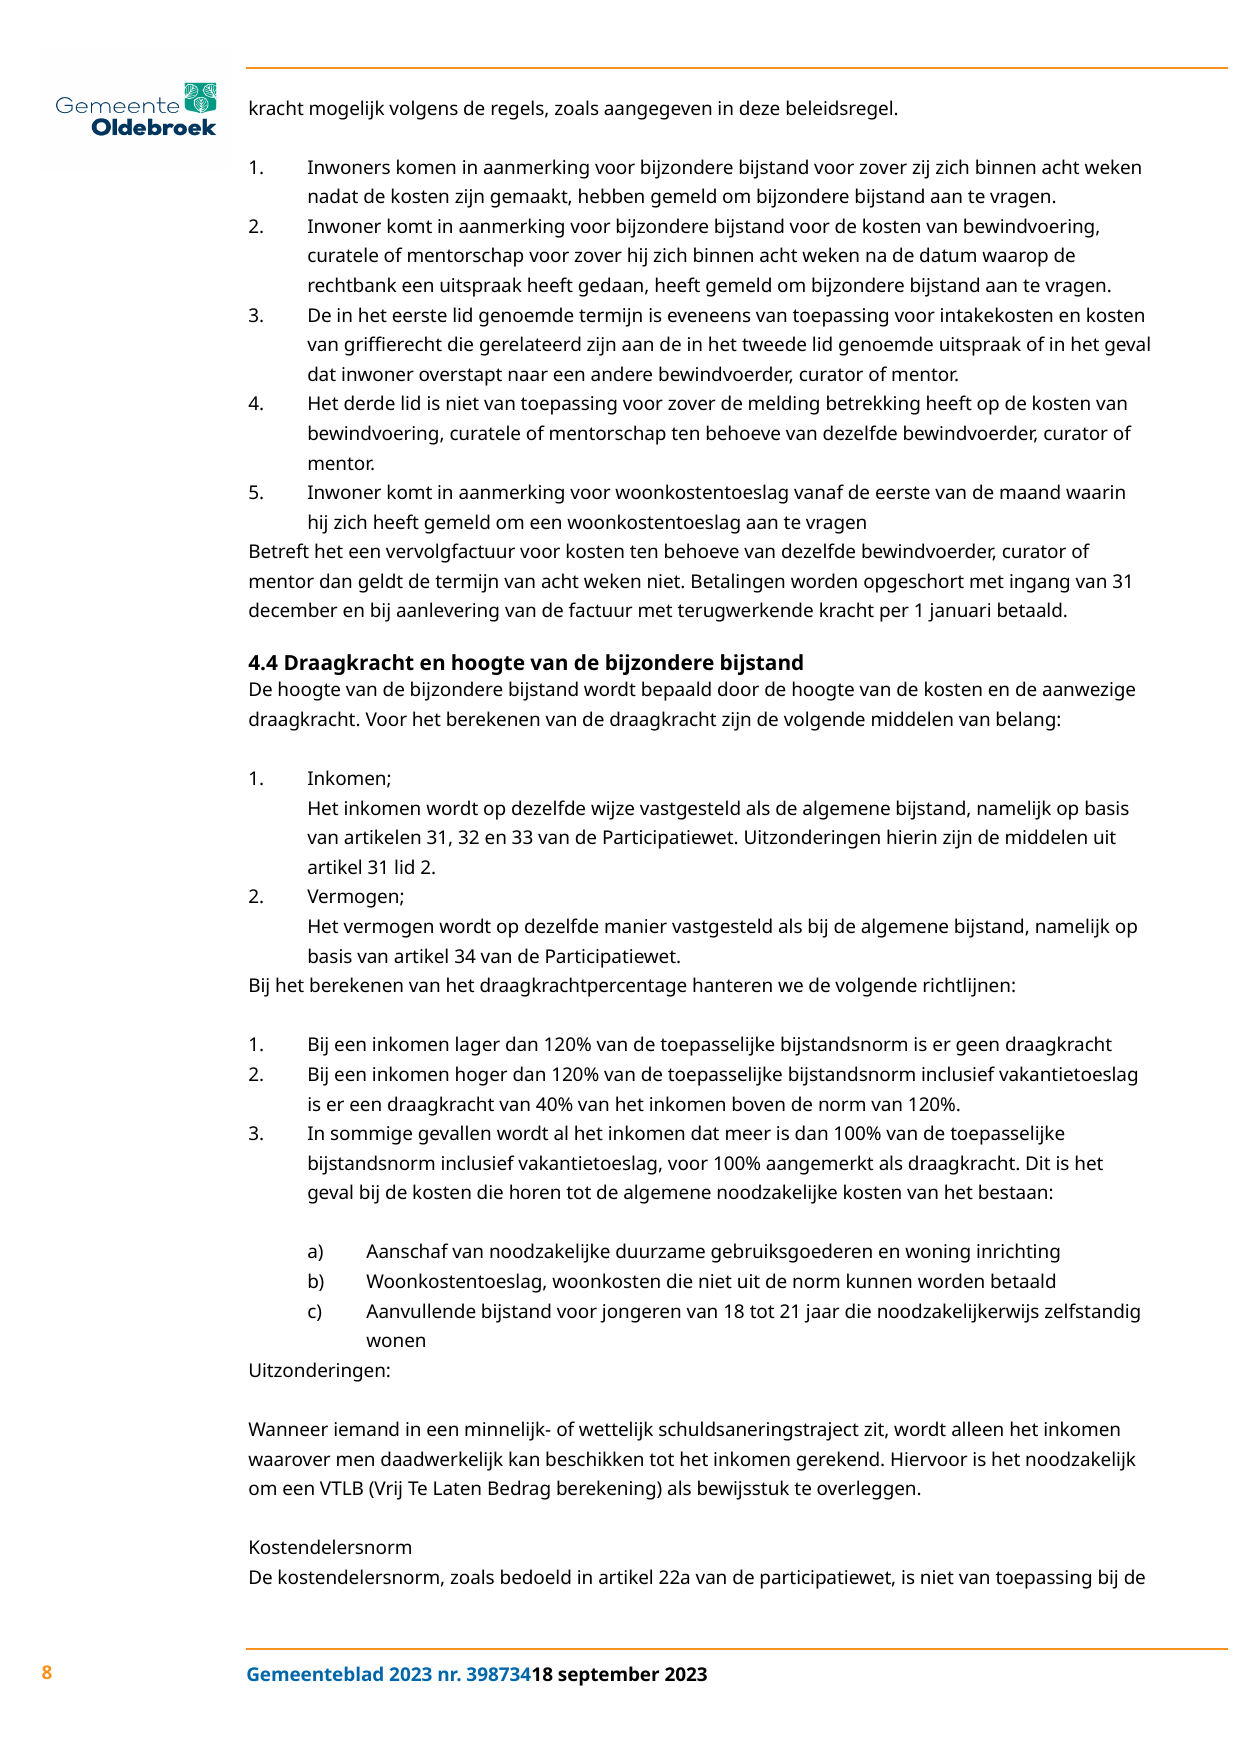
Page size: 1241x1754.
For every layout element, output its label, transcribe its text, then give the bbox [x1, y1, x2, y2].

list Inkomen; [248, 765, 1152, 791]
text Kostendelersnorm [248, 1534, 1152, 1560]
text Uitzonderingen: [248, 1357, 1152, 1383]
list Inwoners komen in aanmerking voor bijzondere bijstand voor zover zij zich binnen acht weken nadat de kosten zijn gemaakt, hebben gemeld om bijzondere bijstand aan te vragen. [248, 154, 1152, 209]
list Het derde lid is niet van toepassing voor zover de melding betrekking heeft op de kosten van bewindvoering, curatele of mentorschap ten behoeve van dezelfde bewindvoerder, curator of mentor. [248, 391, 1152, 476]
text De kostendelersnorm, zoals bedoeld in artikel 22a van de participatiewet, is niet van toepassing bij de [248, 1564, 1152, 1590]
text 4.4 Draagkracht en hoogte van de bijzondere bijstand [248, 648, 1152, 677]
list Woonkostentoeslag, woonkosten die niet uit de norm kunnen worden betaald [307, 1268, 1152, 1294]
list In sommige gevallen wordt al het inkomen dat meer is dan 100% van de toepasselijke bijstandsnorm inclusief vakantietoeslag, voor 100% aangemerkt als draagkracht. Dit is het geval bij de kosten die horen tot de algemene noodzakelijke kosten van het bestaan: [248, 1120, 1152, 1205]
text kracht mogelijk volgens de regels, zoals aangegeven in deze beleidsregel. [248, 95, 1152, 121]
list De in het eerste lid genoemde termijn is eveneens van toepassing voor intakekosten en kosten van griffierecht die gerelateerd zijn aan de in het tweede lid genoemde uitspraak of in het geval dat inwoner overstapt naar een andere bewindvoerder, curator of mentor. [248, 302, 1152, 387]
list Vermogen; [248, 884, 1152, 909]
text Bij het berekenen van het draagkrachtpercentage hanteren we de volgende richtlijnen: [248, 972, 1152, 998]
list Aanvullende bijstand voor jongeren van 18 tot 21 jaar die noodzakelijkerwijs zelfstandig wonen [307, 1298, 1152, 1353]
list Aanschaf van noodzakelijke duurzame gebruiksgoederen en woning inrichting [307, 1239, 1152, 1264]
list Inwoner komt in aanmerking voor bijzondere bijstand voor de kosten van bewindvoering, curatele of mentorschap voor zover hij zich binnen acht weken na de datum waarop de rechtbank een uitspraak heeft gedaan, heeft gemeld om bijzondere bijstand aan te vragen. [248, 213, 1152, 298]
list Bij een inkomen lager dan 120% van de toepasselijke bijstandsnorm is er geen draagkracht [248, 1032, 1152, 1057]
list Bij een inkomen hoger dan 120% van de toepasselijke bijstandsnorm inclusief vakantietoeslag is er een draagkracht van 40% van het inkomen boven de norm van 120%. [248, 1061, 1152, 1116]
list Inwoner komt in aanmerking voor woonkostentoeslag vanaf de eerste van de maand waarin hij zich heeft gemeld om een woonkostentoeslag aan te vragen [248, 479, 1152, 535]
picture [41, 47, 231, 172]
list Het vermogen wordt op dezelfde manier vastgesteld als bij de algemene bijstand, namelijk op basis van artikel 34 van de Participatiewet. [248, 913, 1152, 968]
list Het inkomen wordt op dezelfde wijze vastgesteld als de algemene bijstand, namelijk op basis van artikelen 31, 32 en 33 van de Participatiewet. Uitzonderingen hierin zijn de middelen uit artikel 31 lid 2. [248, 795, 1152, 880]
text De hoogte van de bijzondere bijstand wordt bepaald door de hoogte van de kosten en de aanwezige draagkracht. Voor het berekenen van de draagkracht zijn de volgende middelen van belang: [248, 677, 1152, 732]
text Betreft het een vervolgfactuur voor kosten ten behoeve van dezelfde bewindvoerder, curator of mentor dan geldt de termijn van acht weken niet. Betalingen worden opgeschort met ingang van 31 december en bij aanlevering van de factuur met terugwerkende kracht per 1 januari betaald. [248, 538, 1152, 623]
text Wanneer iemand in een minnelijk- of wettelijk schuldsaneringstraject zit, wordt alleen het inkomen waarover men daadwerkelijk kan beschikken tot het inkomen gerekend. Hiervoor is het noodzakelijk om een VTLB (Vrij Te Laten Bedrag berekening) als bewijsstuk te overleggen. [248, 1416, 1152, 1501]
